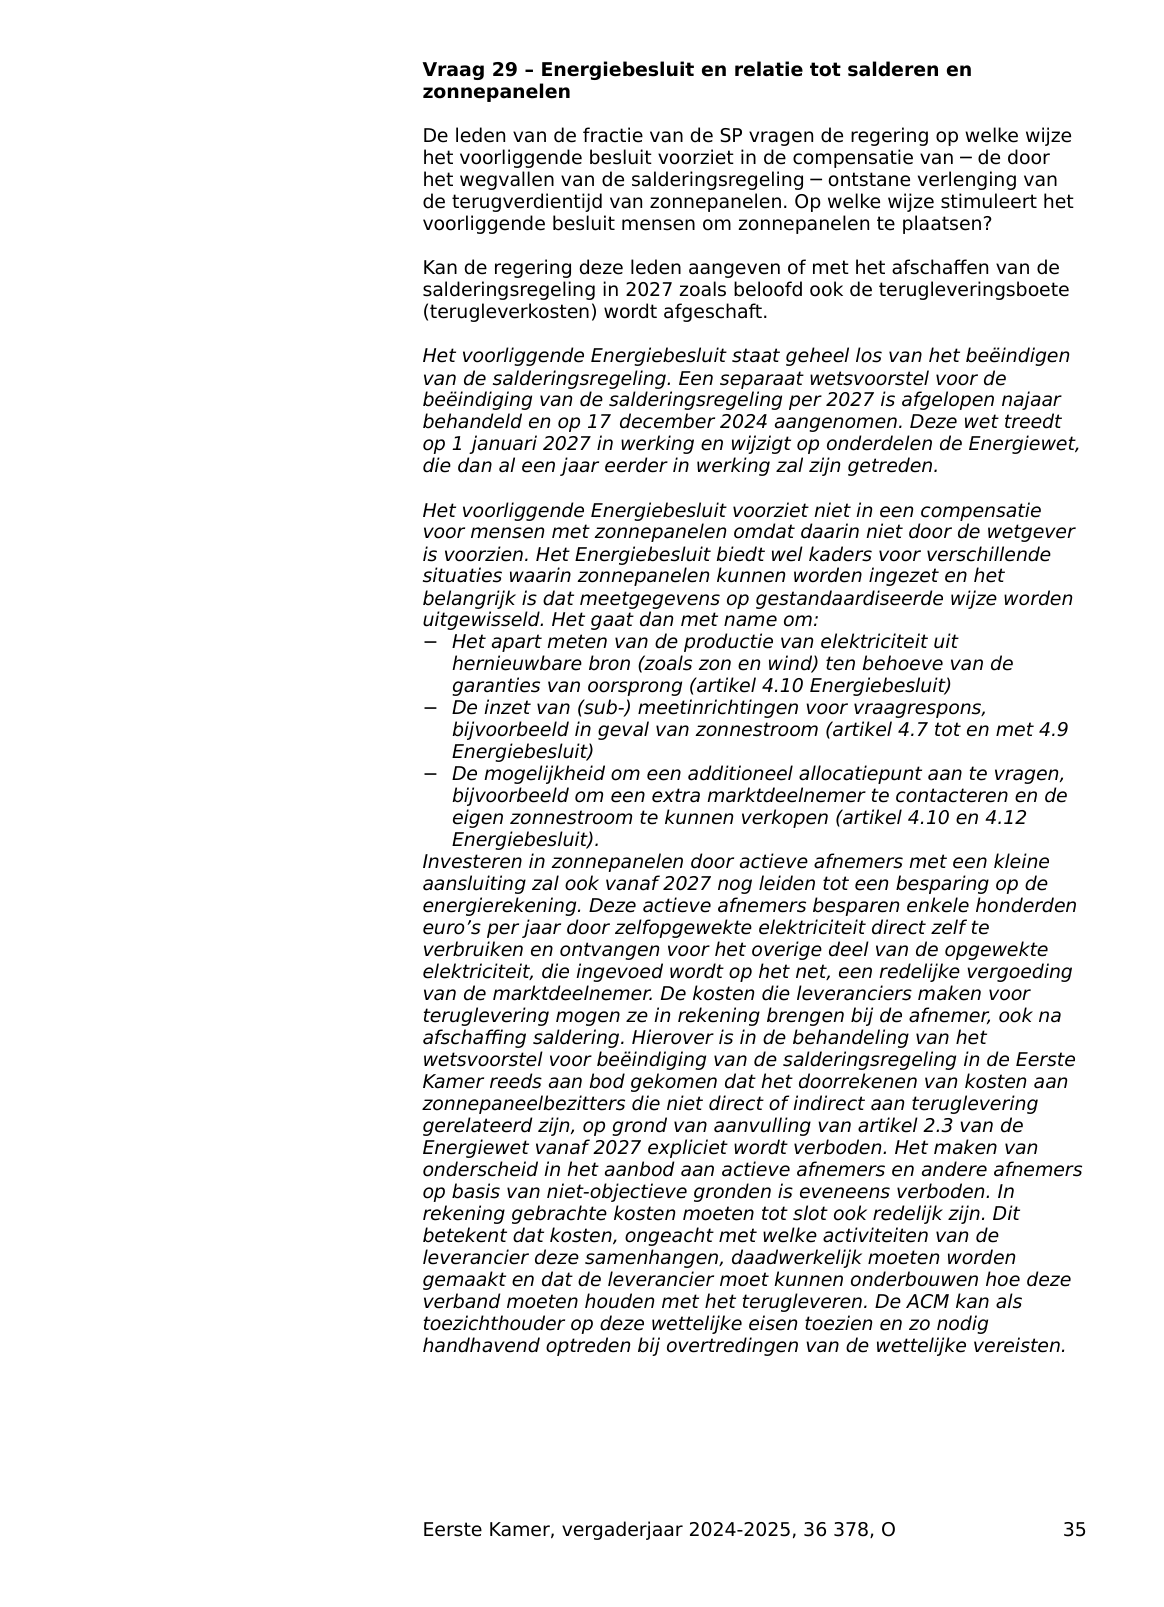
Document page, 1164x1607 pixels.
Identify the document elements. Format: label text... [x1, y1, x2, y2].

text Kan de regering deze leden aangeven of met het afschaffen van de salderingsregeling in 2027 zoals beloofd ook de terugleveringsboete (terugleverkosten) wordt afgeschaft. [422, 257, 1087, 323]
text De leden van de fractie van de SP vragen de regering op welke wijze het voorliggende besluit voorziet in de compensatie van ─ de door het wegvallen van de salderingsregeling ─ ontstane verlenging van de terugverdientijd van zonnepanelen. Op welke wijze stimuleert het voorliggende besluit mensen om zonnepanelen te plaatsen? [422, 125, 1087, 235]
text − De inzet van (sub-) meetinrichtingen voor vraagrespons, bijvoorbeeld in geval van zonnestroom (artikel 4.7 tot en met 4.9 Energiebesluit) [422, 697, 1087, 763]
text Het voorliggende Energiebesluit voorziet niet in een compensatie voor mensen met zonnepanelen omdat daarin niet door de wetgever is voorzien. Het Energiebesluit biedt wel kaders voor verschillende situaties waarin zonnepanelen kunnen worden ingezet en het belangrijk is dat meetgegevens op gestandaardiseerde wijze worden uitgewisseld. Het gaat dan met name om: [422, 499, 1087, 631]
text − De mogelijkheid om een additioneel allocatiepunt aan te vragen, bijvoorbeeld om een extra marktdeelnemer te contacteren en de eigen zonnestroom te kunnen verkopen (artikel 4.10 en 4.12 Energiebesluit). [422, 763, 1087, 851]
subtitle Vraag 29 – Energiebesluit en relatie tot salderen en zonnepanelen [422, 59, 1087, 103]
text Het voorliggende Energiebesluit staat geheel los van het beëindigen van de salderingsregeling. Een separaat wetsvoorstel voor de beëindiging van de salderingsregeling per 2027 is afgelopen najaar behandeld en op 17 december 2024 aangenomen. Deze wet treedt op 1 januari 2027 in werking en wijzigt op onderdelen de Energiewet, die dan al een jaar eerder in werking zal zijn getreden. [422, 345, 1087, 477]
text Investeren in zonnepanelen door actieve afnemers met een kleine aansluiting zal ook vanaf 2027 nog leiden tot een besparing op de energierekening. Deze actieve afnemers besparen enkele honderden euro’s per jaar door zelfopgewekte elektriciteit direct zelf te verbruiken en ontvangen voor het overige deel van de opgewekte elektriciteit, die ingevoed wordt op het net, een redelijke vergoeding van de marktdeelnemer. De kosten die leveranciers maken voor teruglevering mogen ze in rekening brengen bij de afnemer, ook na afschaffing saldering. Hierover is in de behandeling van het wetsvoorstel voor beëindiging van de salderingsregeling in de Eerste Kamer reeds aan bod gekomen dat het doorrekenen van kosten aan zonnepaneelbezitters die niet direct of indirect aan teruglevering gerelateerd zijn, op grond van aanvulling van artikel 2.3 van de Energiewet vanaf 2027 expliciet wordt verboden. Het maken van onderscheid in het aanbod aan actieve afnemers en andere afnemers op basis van niet-objectieve gronden is eveneens verboden. In rekening gebrachte kosten moeten tot slot ook redelijk zijn. Dit betekent dat kosten, ongeacht met welke activiteiten van de leverancier deze samenhangen, daadwerkelijk moeten worden gemaakt en dat de leverancier moet kunnen onderbouwen hoe deze verband moeten houden met het terugleveren. De ACM kan als toezichthouder op deze wettelijke eisen toezien en zo nodig handhavend optreden bij overtredingen van de wettelijke vereisten. [422, 851, 1087, 1357]
text − Het apart meten van de productie van elektriciteit uit hernieuwbare bron (zoals zon en wind) ten behoeve van de garanties van oorsprong (artikel 4.10 Energiebesluit) [422, 631, 1087, 697]
